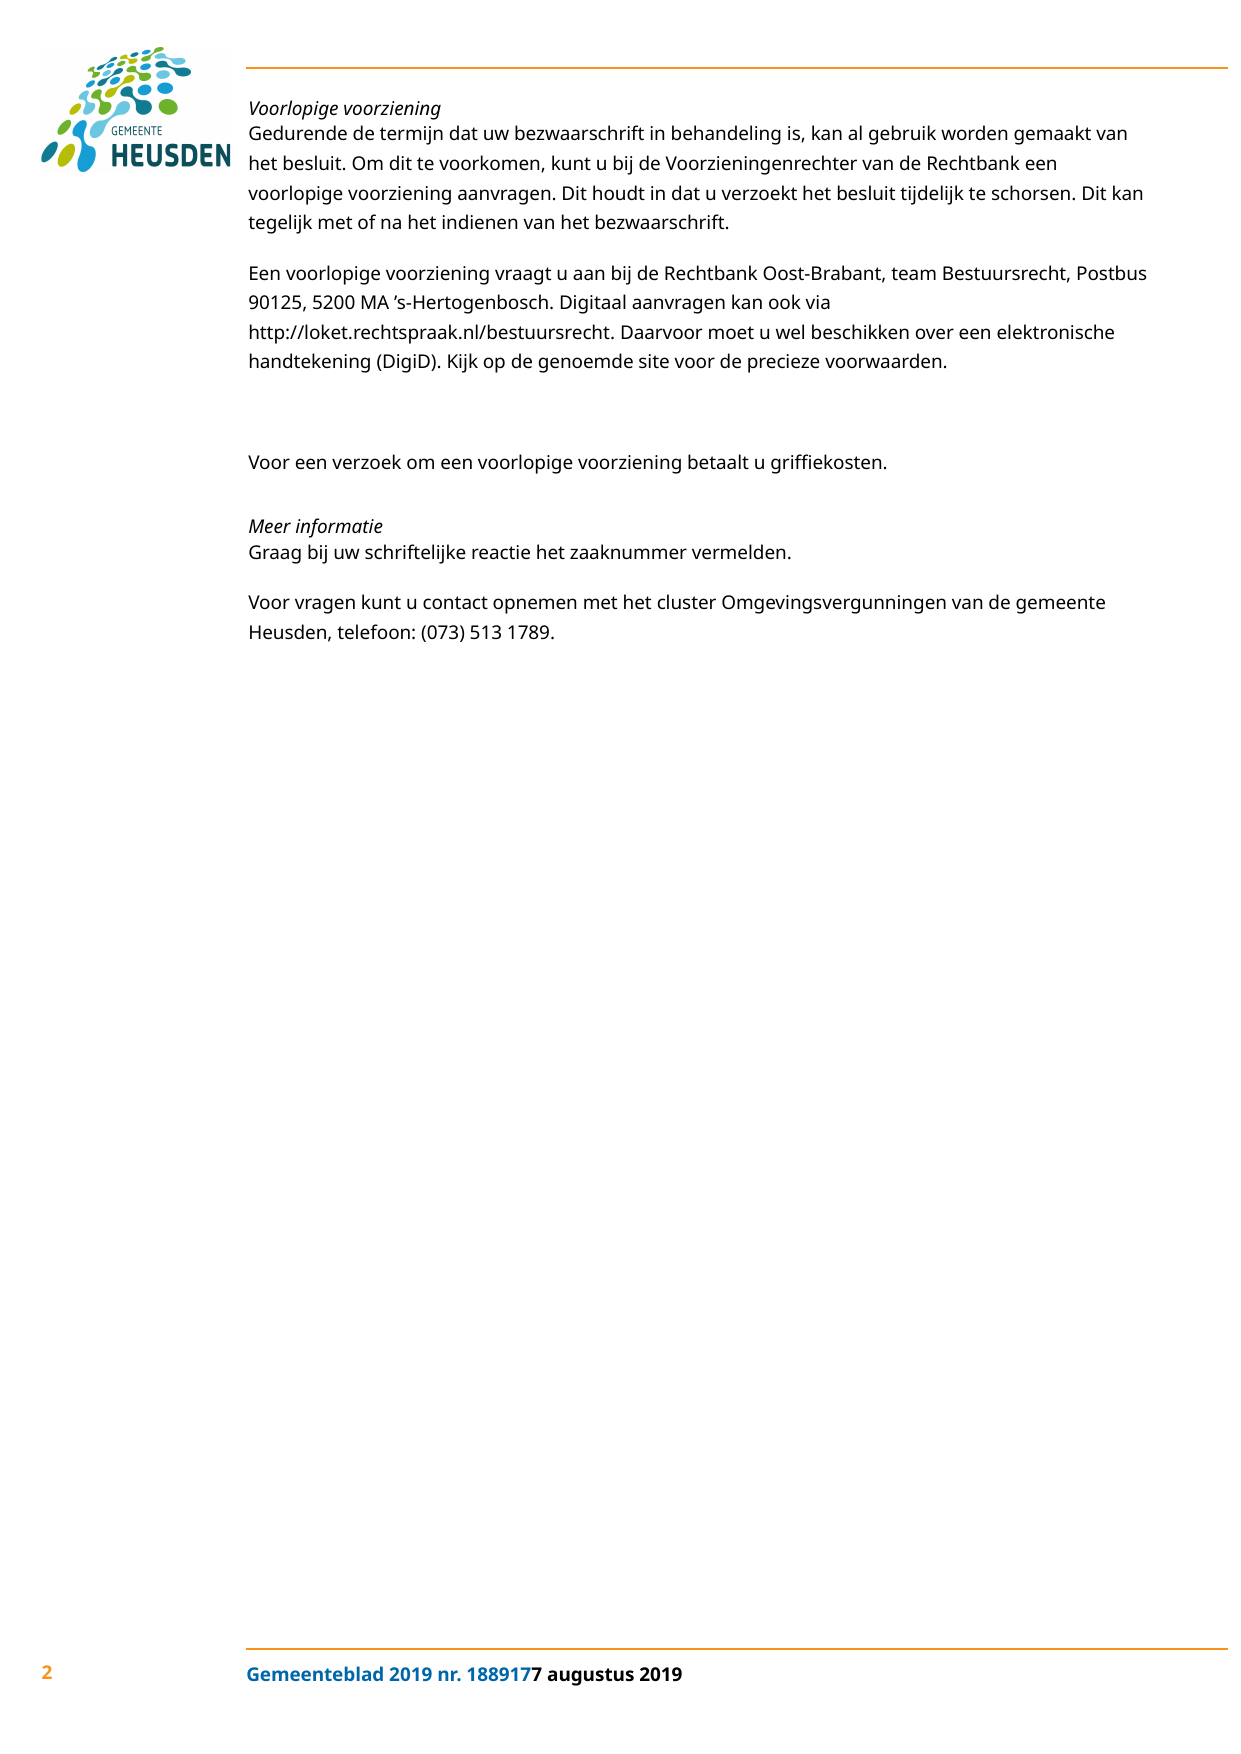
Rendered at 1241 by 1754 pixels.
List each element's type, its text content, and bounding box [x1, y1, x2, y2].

text Gedurende de termijn dat uw bezwaarschrift in behandeling is, kan al gebruik worden gemaakt van het besluit. Om dit te voorkomen, kunt u bij de Voorzieningenrechter van de Rechtbank een voorlopige voorziening aanvragen. Dit houdt in dat u verzoekt het besluit tijdelijk te schorsen. Dit kan tegelijk met of na het indienen van het bezwaarschrift. [248, 121, 1152, 235]
text Voorlopige voorziening [248, 95, 1152, 121]
picture [41, 47, 231, 172]
text Voor vragen kunt u contact opnemen met het cluster Omgevingsvergunningen van de gemeente Heusden, telefoon: (073) 513 1789. [248, 589, 1152, 645]
text Meer informatie [248, 513, 1152, 539]
text Voor een verzoek om een voorlopige voorziening betaalt u griffiekosten. [248, 449, 1152, 475]
text Een voorlopige voorziening vraagt u aan bij de Rechtbank Oost-Brabant, team Bestuursrecht, Postbus 90125, 5200 MA ’s-Hertogenbosch. Digitaal aanvragen kan ook via http://loket.rechtspraak.nl/bestuursrecht. Daarvoor moet u wel beschikken over een elektronische handtekening (DigiD). Kijk op de genoemde site voor de precieze voorwaarden. [248, 260, 1152, 374]
text Graag bij uw schriftelijke reactie het zaaknummer vermelden. [248, 539, 1152, 565]
